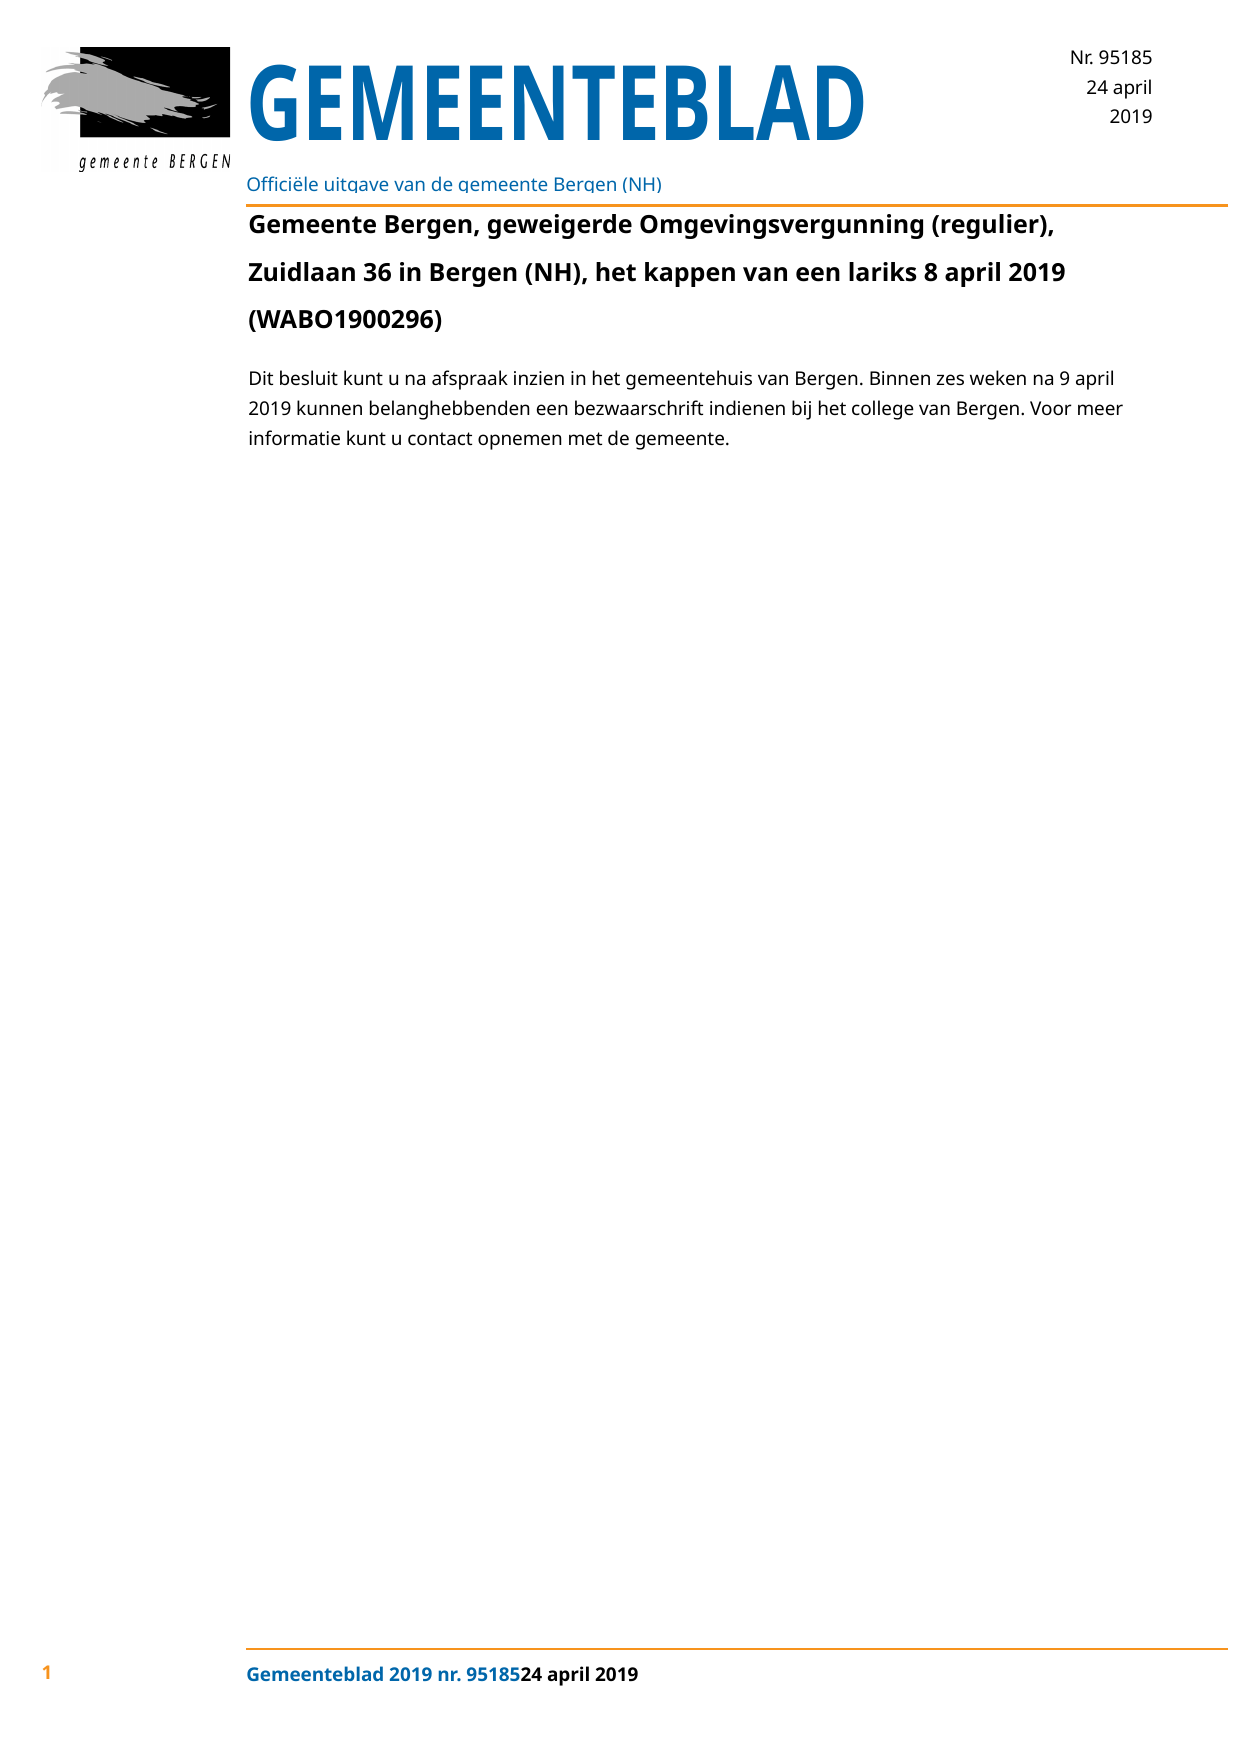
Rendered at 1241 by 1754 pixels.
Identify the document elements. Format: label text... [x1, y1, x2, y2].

picture [41, 47, 231, 172]
text Dit besluit kunt u na afspraak inzien in het gemeentehuis van Bergen. Binnen zes weken na 9 april 2019 kunnen belanghebbenden een bezwaarschrift indienen bij het college van Bergen. Voor meer informatie kunt u contact opnemen met de gemeente. [248, 366, 1152, 450]
text Gemeente Bergen, geweigerde Omgevingsvergunning (regulier), Zuidlaan 36 in Bergen (NH), het kappen van een lariks 8 april 2019 (WABO1900296) [248, 207, 1152, 336]
